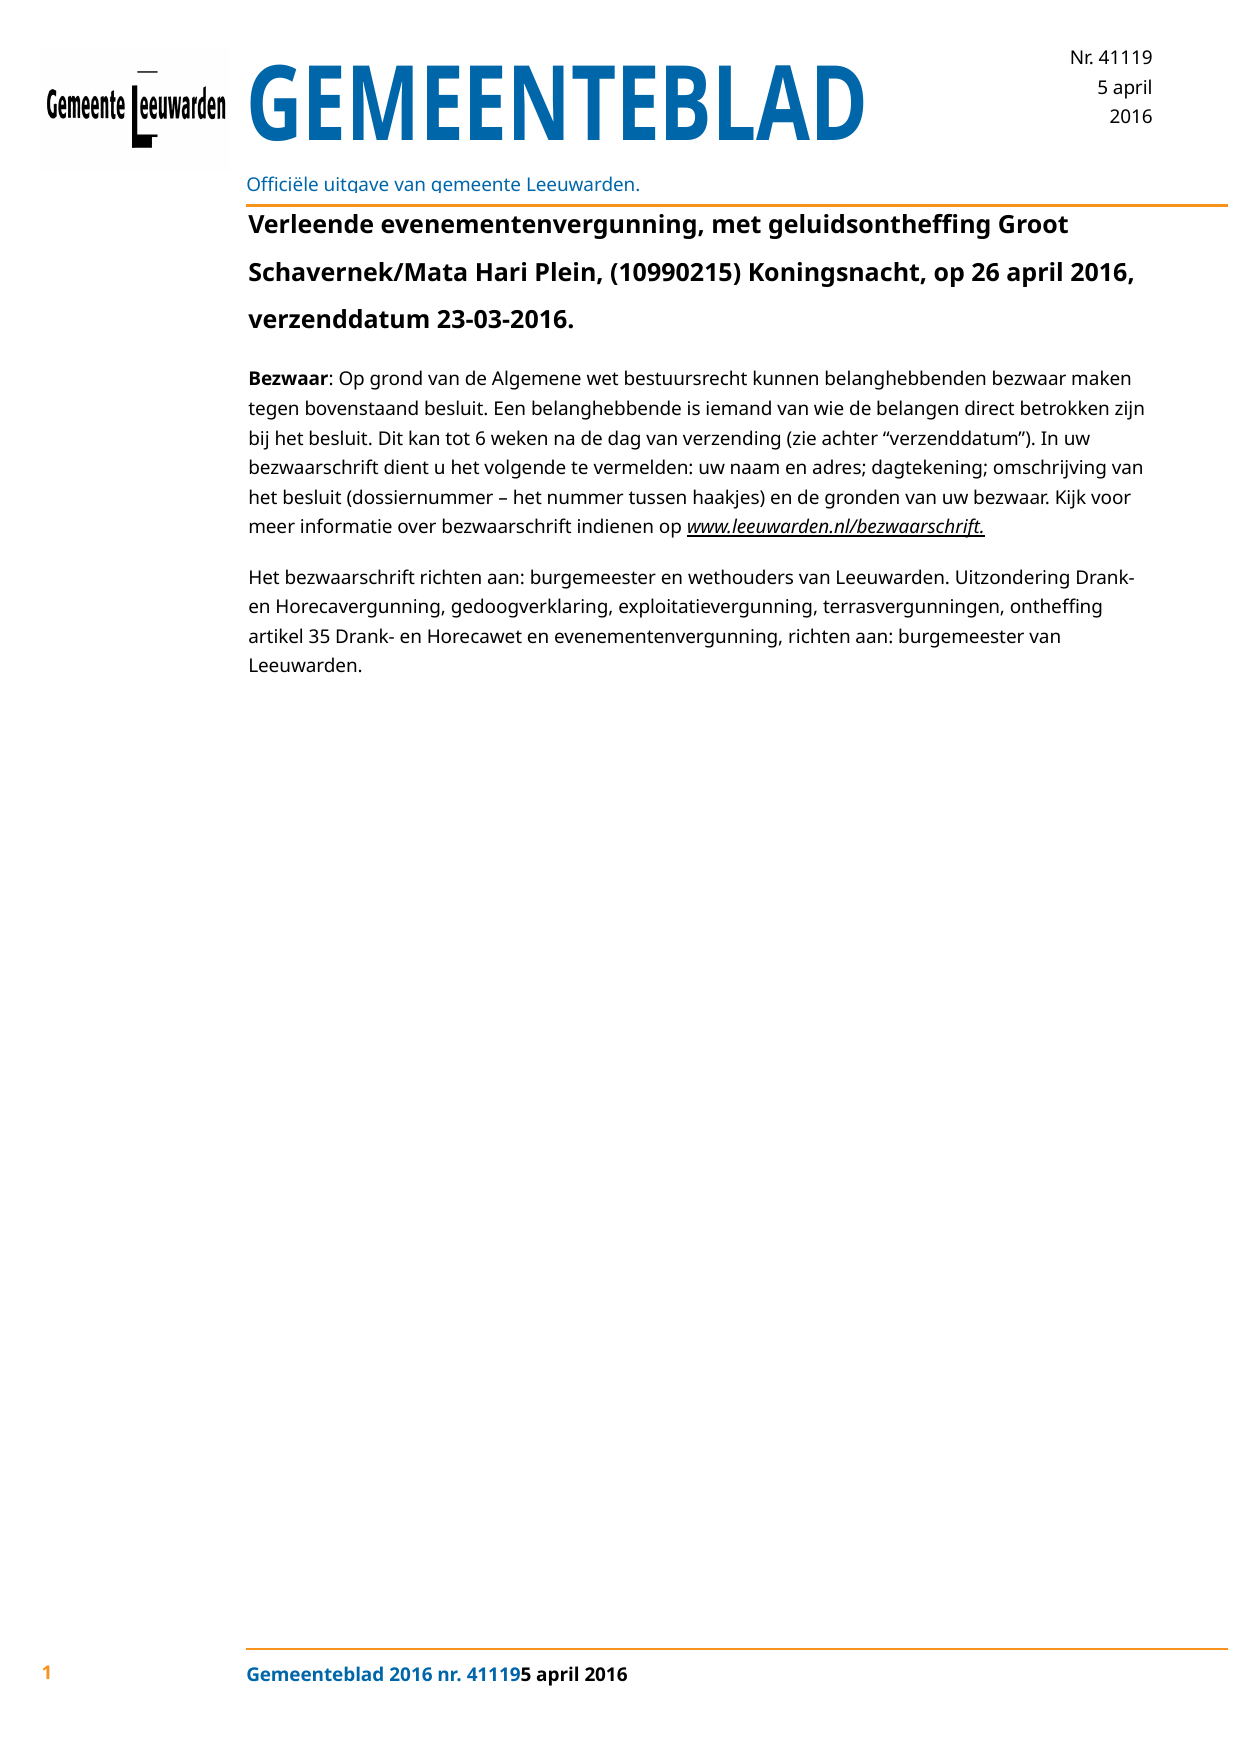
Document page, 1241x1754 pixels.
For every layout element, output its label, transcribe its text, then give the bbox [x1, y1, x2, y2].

text Verleende evenementenvergunning, met geluidsontheffing Groot Schavernek/Mata Hari Plein, (10990215) Koningsnacht, op 26 april 2016, verzenddatum 23-03-2016. [248, 207, 1152, 336]
text Bezwaar: Op grond van de Algemene wet bestuursrecht kunnen belanghebbenden bezwaar maken tegen bovenstaand besluit. Een belanghebbende is iemand van wie de belangen direct betrokken zijn bij het besluit. Dit kan tot 6 weken na de dag van verzending (zie achter “verzenddatum”). In uw bezwaarschrift dient u het volgende te vermelden: uw naam en adres; dagtekening; omschrijving van het besluit (dossiernummer – het nummer tussen haakjes) en de gronden van uw bezwaar. Kijk voor meer informatie over bezwaarschrift indienen op www.leeuwarden.nl/bezwaarschrift. [248, 366, 1152, 539]
text Het bezwaarschrift richten aan: burgemeester en wethouders van Leeuwarden. Uitzondering Drank- en Horecavergunning, gedoogverklaring, exploitatievergunning, terrasvergunningen, ontheffing artikel 35 Drank- en Horecawet en evenementenvergunning, richten aan: burgemeester van Leeuwarden. [248, 564, 1152, 678]
picture [41, 47, 231, 172]
